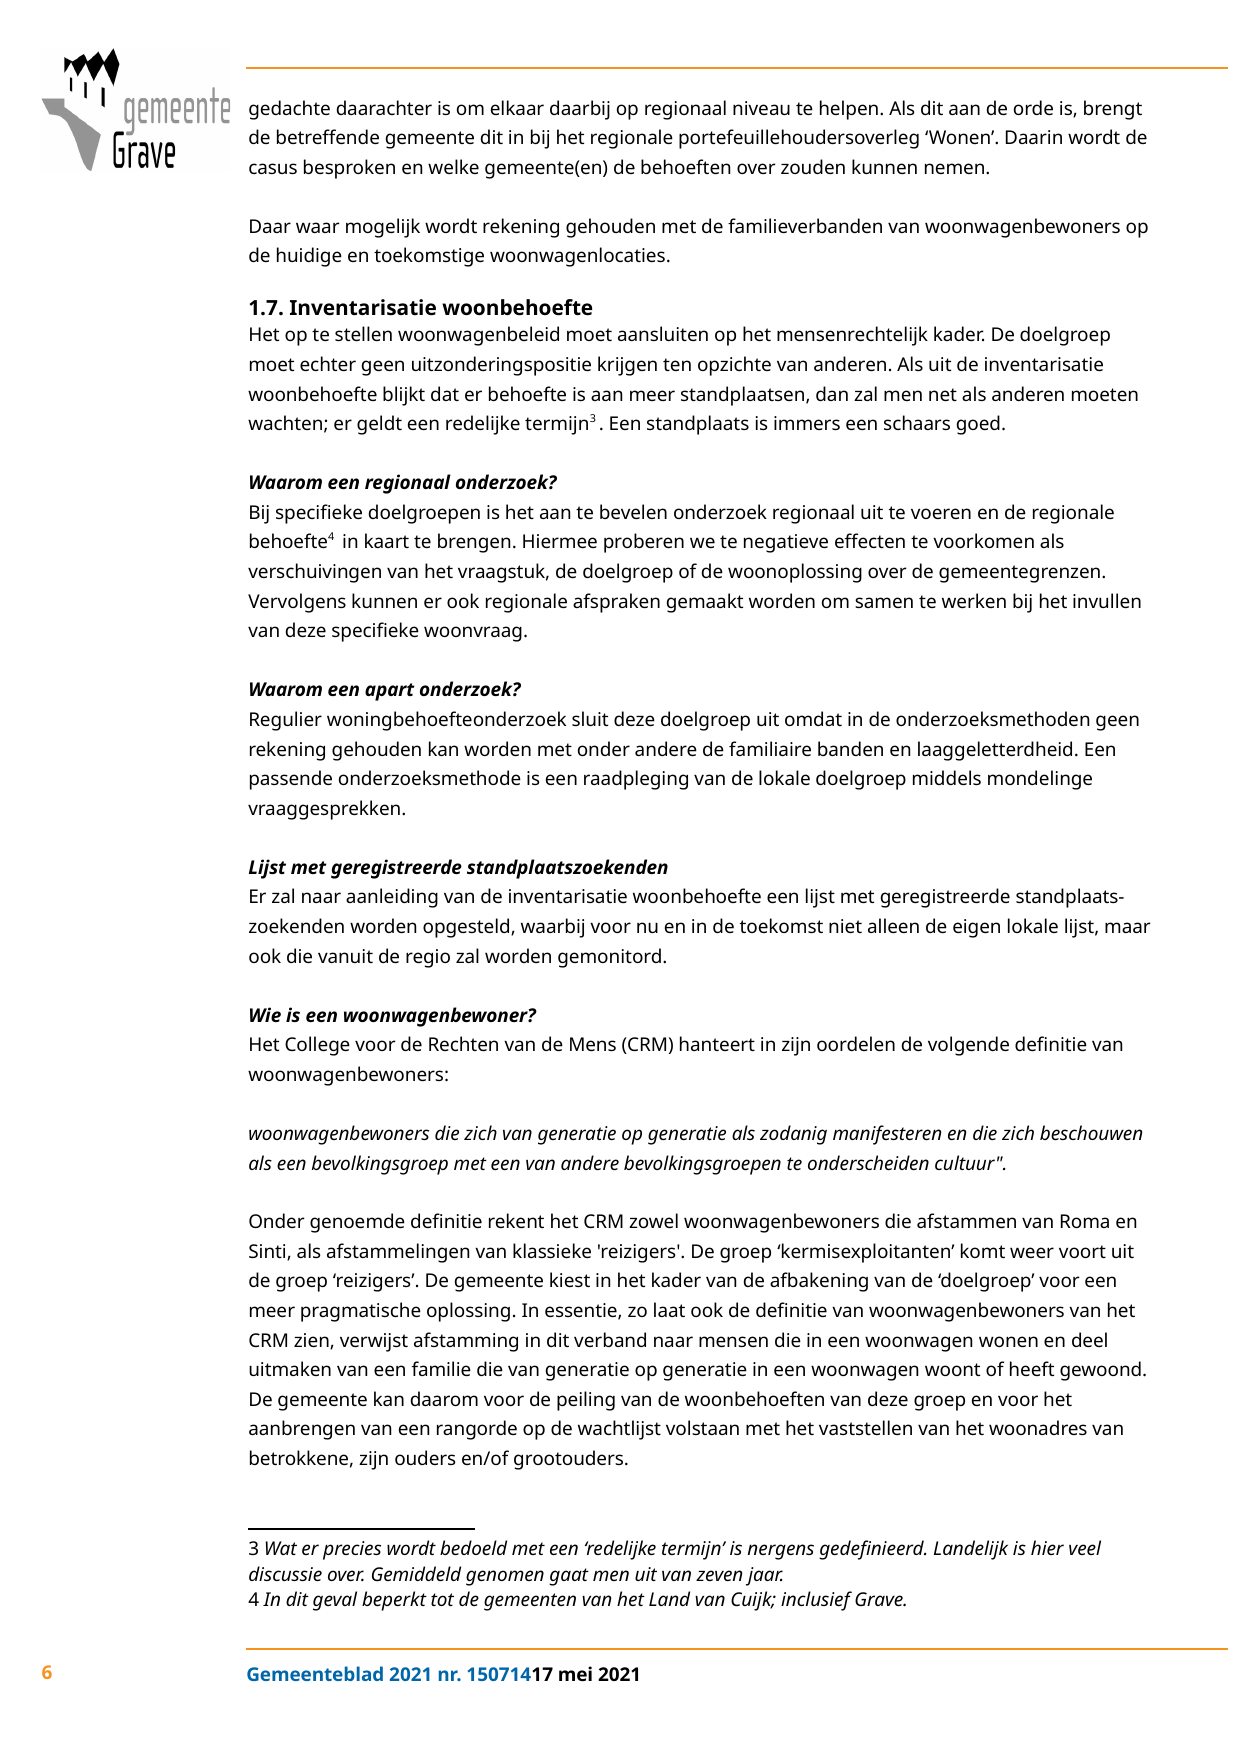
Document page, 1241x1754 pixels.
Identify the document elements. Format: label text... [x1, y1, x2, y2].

text gedachte daarachter is om elkaar daarbij op regionaal niveau te helpen. Als dit aan de orde is, brengt de betreffende gemeente dit in bij het regionale portefeuillehoudersoverleg ‘Wonen’. Daarin wordt de casus besproken en welke gemeente(en) de behoeften over zouden kunnen nemen. [248, 95, 1152, 180]
text Wie is een woonwagenbewoner? [248, 1002, 1152, 1028]
picture [41, 47, 231, 172]
text Daar waar mogelijk wordt rekening gehouden met de familieverbanden van woonwagenbewoners op de huidige en toekomstige woonwagenlocaties. [248, 213, 1152, 268]
table_header woonwagenbewoners die zich van generatie op generatie als zodanig manifesteren en die zich beschouwen als een bevolkingsgroep met een van andere bevolkingsgroepen te onderscheiden cultuur". [248, 1120, 1152, 1176]
text 1.7. Inventarisatie woonbehoefte [248, 293, 1152, 322]
text Lijst met geregistreerde standplaatszoekenden [248, 854, 1152, 880]
text Waarom een apart onderzoek? [248, 677, 1152, 702]
text Het op te stellen woonwagenbeleid moet aansluiten op het mensenrechtelijk kader. De doelgroep moet echter geen uitzonderingspositie krijgen ten opzichte van anderen. Als uit de inventarisatie woonbehoefte blijkt dat er behoefte is aan meer standplaatsen, dan zal men net als anderen moeten wachten; er geldt een redelijke termijn. Een standplaats is immers een schaars goed. [248, 322, 1152, 436]
text Bij specifieke doelgroepen is het aan te bevelen onderzoek regionaal uit te voeren en de regionale behoefte in kaart te brengen. Hiermee proberen we te negatieve effecten te voorkomen als verschuivingen van het vraagstuk, de doelgroep of de woonoplossing over de gemeentegrenzen. Vervolgens kunnen er ook regionale afspraken gemaakt worden om samen te werken bij het invullen van deze specifieke woonvraag. [248, 499, 1152, 643]
text Er zal naar aanleiding van de inventarisatie woonbehoefte een lijst met geregistreerde standplaats-zoekenden worden opgesteld, waarbij voor nu en in de toekomst niet alleen de eigen lokale lijst, maar ook die vanuit de regio zal worden gemonitord. [248, 884, 1152, 968]
text Het College voor de Rechten van de Mens (CRM) hanteert in zijn oordelen de volgende definitie van woonwagenbewoners: [248, 1032, 1152, 1087]
text Onder genoemde definitie rekent het CRM zowel woonwagenbewoners die afstammen van Roma en Sinti, als afstammelingen van klassieke 'reizigers'. De groep ‘kermisexploitanten’ komt weer voort uit de groep ‘reizigers’. De gemeente kiest in het kader van de afbakening van de ‘doelgroep’ voor een meer pragmatische oplossing. In essentie, zo laat ook de definitie van woonwagenbewoners van het CRM zien, verwijst afstamming in dit verband naar mensen die in een woonwagen wonen en deel uitmaken van een familie die van generatie op generatie in een woonwagen woont of heeft gewoond. De gemeente kan daarom voor de peiling van de woonbehoeften van deze groep en voor het aanbrengen van een rangorde op de wachtlijst volstaan met het vaststellen van het woonadres van betrokkene, zijn ouders en/of grootouders. [248, 1208, 1152, 1471]
text Regulier woningbehoefteonderzoek sluit deze doelgroep uit omdat in de onderzoeksmethoden geen rekening gehouden kan worden met onder andere de familiaire banden en laaggeletterdheid. Een passende onderzoeksmethode is een raadpleging van de lokale doelgroep middels mondelinge vraaggesprekken. [248, 706, 1152, 821]
text In dit geval beperkt tot de gemeenten van het Land van Cuijk; inclusief Grave. [248, 1586, 1152, 1612]
text Wat er precies wordt bedoeld met een ‘redelijke termijn’ is nergens gedefinieerd. Landelijk is hier veel discussie over. Gemiddeld genomen gaat men uit van zeven jaar. [248, 1535, 1152, 1586]
text Waarom een regionaal onderzoek? [248, 469, 1152, 495]
